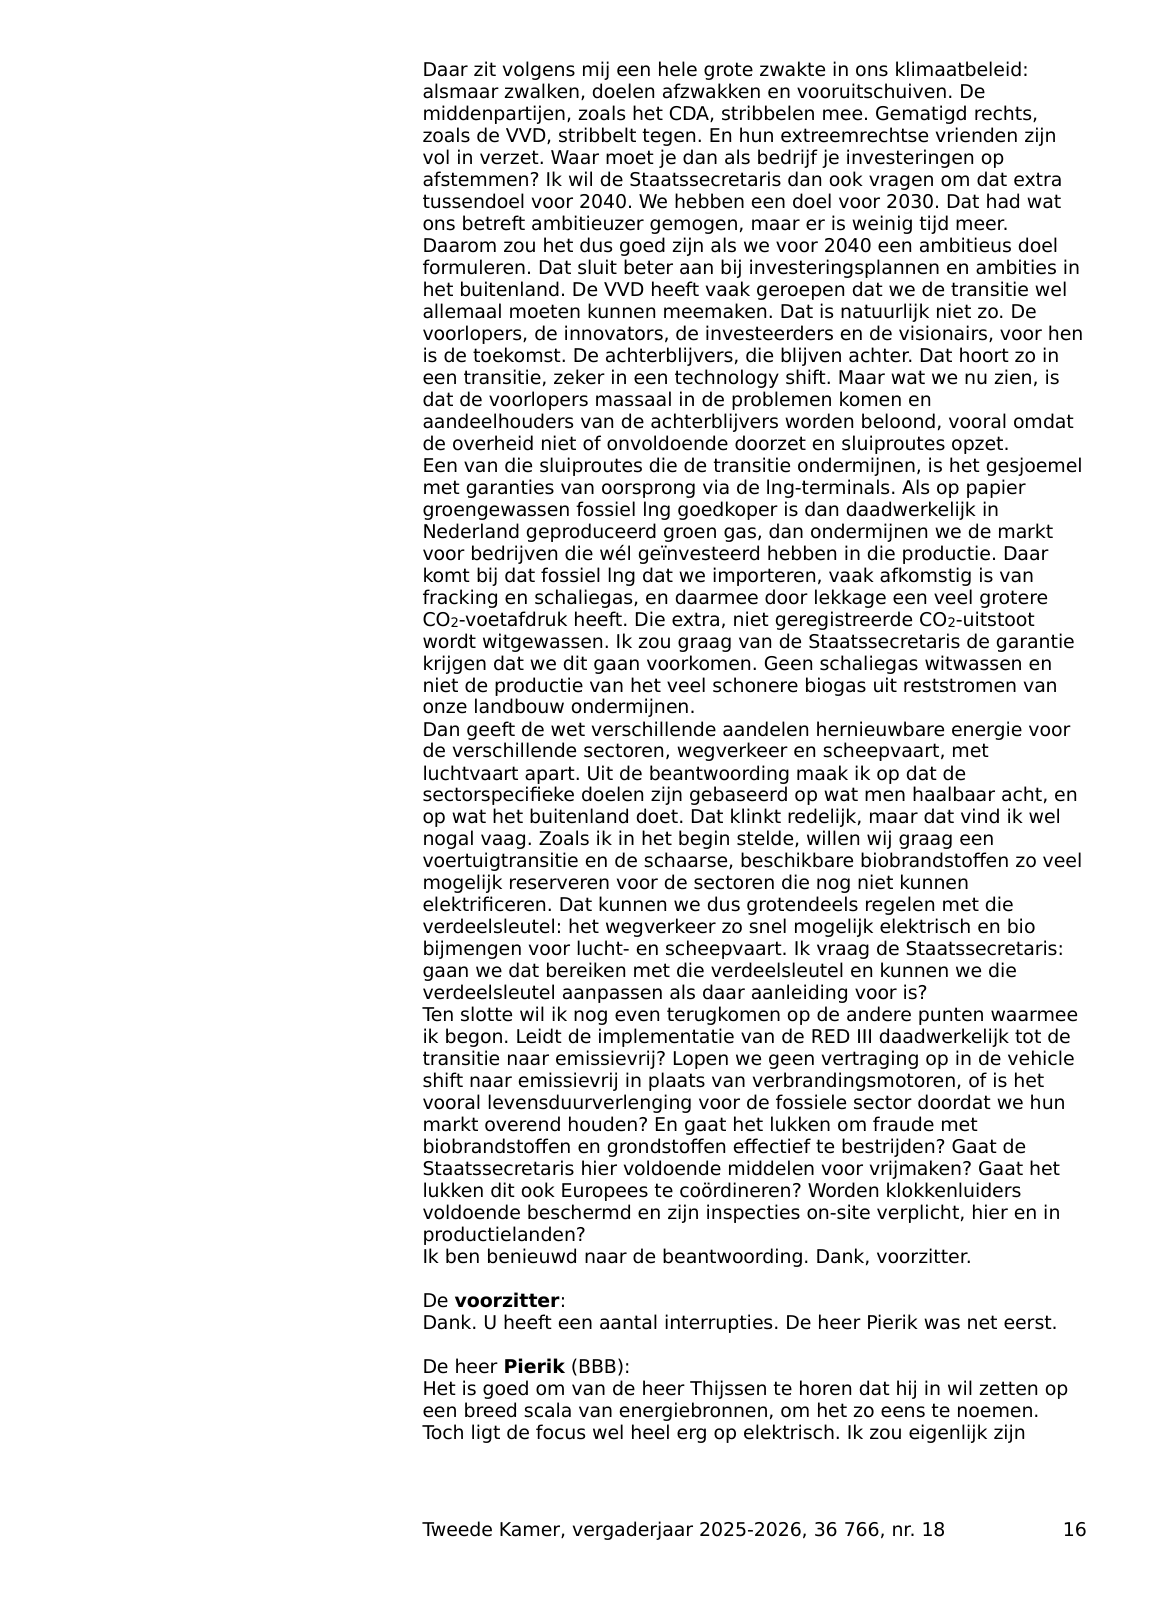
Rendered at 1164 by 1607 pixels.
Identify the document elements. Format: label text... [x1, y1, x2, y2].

text Een van die sluiproutes die de transitie ondermijnen, is het gesjoemel met garanties van oorsprong via de lng-terminals. Als op papier groengewassen fossiel lng goedkoper is dan daadwerkelijk in Nederland geproduceerd groen gas, dan ondermijnen we de markt voor bedrijven die wél geïnvesteerd hebben in die productie. Daar komt bij dat fossiel lng dat we importeren, vaak afkomstig is van fracking en schaliegas, en daarmee door lekkage een veel grotere CO2-voetafdruk heeft. Die extra, niet geregistreerde CO2-uitstoot wordt witgewassen. Ik zou graag van de Staatssecretaris de garantie krijgen dat we dit gaan voorkomen. Geen schaliegas witwassen en niet de productie van het veel schonere biogas uit reststromen van onze landbouw ondermijnen. [422, 455, 1087, 718]
text Het is goed om van de heer Thijssen te horen dat hij in wil zetten op een breed scala van energiebronnen, om het zo eens te noemen. Toch ligt de focus wel heel erg op elektrisch. Ik zou eigenlijk zijn [422, 1378, 1087, 1444]
text De voorzitter: [422, 1290, 1087, 1312]
text Ten slotte wil ik nog even terugkomen op de andere punten waarmee ik begon. Leidt de implementatie van de RED III daadwerkelijk tot de transitie naar emissievrij? Lopen we geen vertraging op in de vehicle shift naar emissievrij in plaats van verbrandingsmotoren, of is het vooral levensduurverlenging voor de fossiele sector doordat we hun markt overend houden? En gaat het lukken om fraude met biobrandstoffen en grondstoffen effectief te bestrijden? Gaat de Staatssecretaris hier voldoende middelen voor vrijmaken? Gaat het lukken dit ook Europees te coördineren? Worden klokkenluiders voldoende beschermd en zijn inspecties on-site verplicht, hier en in productielanden? [422, 1004, 1087, 1246]
text Ik ben benieuwd naar de beantwoording. Dank, voorzitter. [422, 1246, 1087, 1268]
text De heer Pierik (BBB): [422, 1356, 1087, 1378]
text Daar zit volgens mij een hele grote zwakte in ons klimaatbeleid: alsmaar zwalken, doelen afzwakken en vooruitschuiven. De middenpartijen, zoals het CDA, stribbelen mee. Gematigd rechts, zoals de VVD, stribbelt tegen. En hun extreemrechtse vrienden zijn vol in verzet. Waar moet je dan als bedrijf je investeringen op afstemmen? Ik wil de Staatssecretaris dan ook vragen om dat extra tussendoel voor 2040. We hebben een doel voor 2030. Dat had wat ons betreft ambitieuzer gemogen, maar er is weinig tijd meer. Daarom zou het dus goed zijn als we voor 2040 een ambitieus doel formuleren. Dat sluit beter aan bij investeringsplannen en ambities in het buitenland. De VVD heeft vaak geroepen dat we de transitie wel allemaal moeten kunnen meemaken. Dat is natuurlijk niet zo. De voorlopers, de innovators, de investeerders en de visionairs, voor hen is de toekomst. De achterblijvers, die blijven achter. Dat hoort zo in een transitie, zeker in een technology shift. Maar wat we nu zien, is dat de voorlopers massaal in de problemen komen en aandeelhouders van de achterblijvers worden beloond, vooral omdat de overheid niet of onvoldoende doorzet en sluiproutes opzet. [422, 59, 1087, 455]
text Dan geeft de wet verschillende aandelen hernieuwbare energie voor de verschillende sectoren, wegverkeer en scheepvaart, met luchtvaart apart. Uit de beantwoording maak ik op dat de sectorspecifieke doelen zijn gebaseerd op wat men haalbaar acht, en op wat het buitenland doet. Dat klinkt redelijk, maar dat vind ik wel nogal vaag. Zoals ik in het begin stelde, willen wij graag een voertuigtransitie en de schaarse, beschikbare biobrandstoffen zo veel mogelijk reserveren voor de sectoren die nog niet kunnen elektrificeren. Dat kunnen we dus grotendeels regelen met die verdeelsleutel: het wegverkeer zo snel mogelijk elektrisch en bio bijmengen voor lucht- en scheepvaart. Ik vraag de Staatssecretaris: gaan we dat bereiken met die verdeelsleutel en kunnen we die verdeelsleutel aanpassen als daar aanleiding voor is? [422, 718, 1087, 1004]
text Dank. U heeft een aantal interrupties. De heer Pierik was net eerst. [422, 1312, 1087, 1334]
